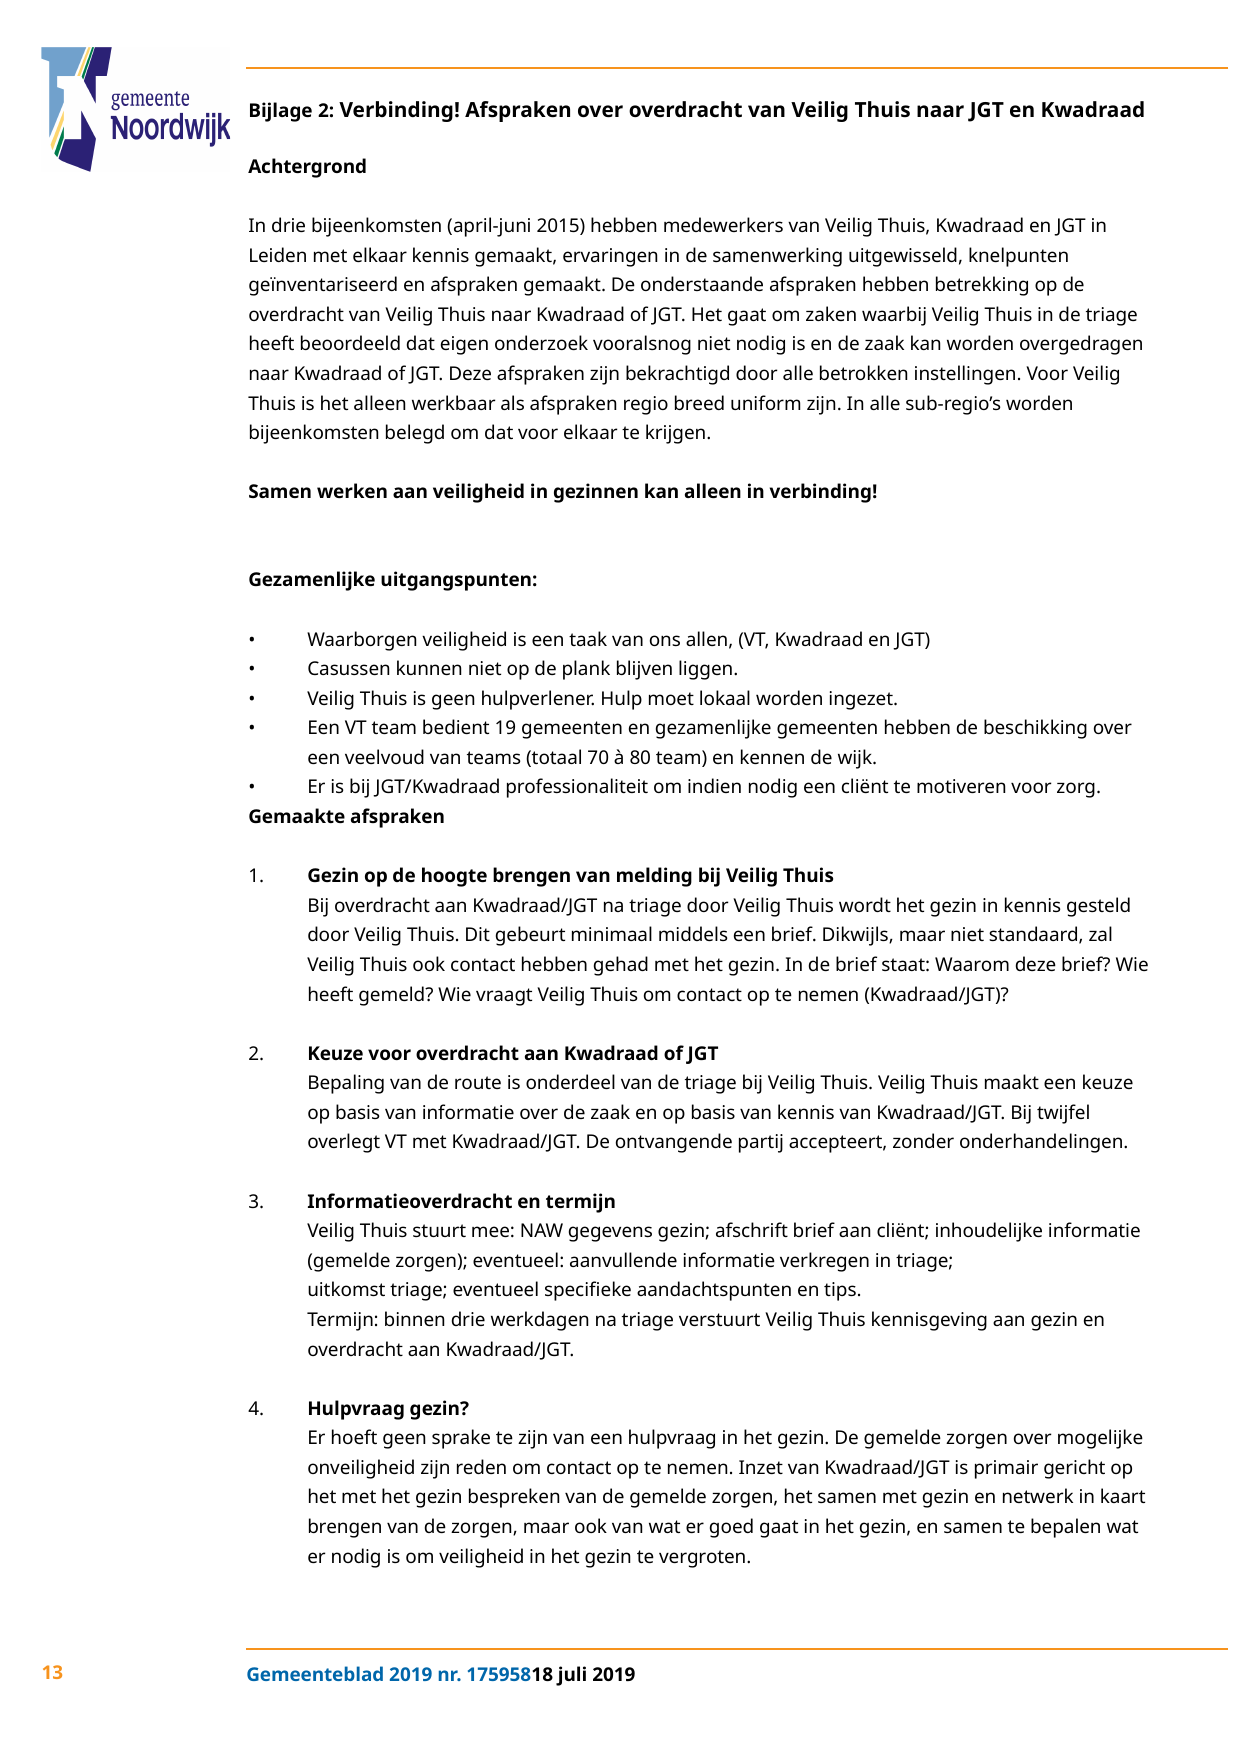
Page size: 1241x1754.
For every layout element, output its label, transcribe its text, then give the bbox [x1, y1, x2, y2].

list Bij overdracht aan Kwadraad/JGT na triage door Veilig Thuis wordt het gezin in kennis gesteld door Veilig Thuis. Dit gebeurt minimaal middels een brief. Dikwijls, maar niet standaard, zal Veilig Thuis ook contact hebben gehad met het gezin. In de brief staat: Waarom deze brief? Wie heeft gemeld? Wie vraagt Veilig Thuis om contact op te nemen (Kwadraad/JGT)? [248, 892, 1152, 1006]
list Waarborgen veiligheid is een taak van ons allen, (VT, Kwadraad en JGT) [248, 626, 1152, 651]
list Keuze voor overdracht aan Kwadraad of JGT [248, 1040, 1152, 1066]
list Casussen kunnen niet op de plank blijven liggen. [248, 655, 1152, 681]
list Informatieoverdracht en termijn [248, 1188, 1152, 1213]
text Gemaakte afspraken [248, 803, 1152, 829]
list Er is bij JGT/Kwadraad professionaliteit om indien nodig een cliënt te motiveren voor zorg. [248, 774, 1152, 799]
picture [41, 47, 231, 172]
list Veilig Thuis is geen hulpverlener. Hulp moet lokaal worden ingezet. [248, 685, 1152, 711]
list Termijn: binnen drie werkdagen na triage verstuurt Veilig Thuis kennisgeving aan gezin en overdracht aan Kwadraad/JGT. [248, 1306, 1152, 1361]
table_header Achtergrond In drie bijeenkomsten (april-juni 2015) hebben medewerkers van Veilig Thuis, Kwadraad en JGT in Leiden met elkaar kennis gemaakt, ervaringen in de samenwerking uitgewisseld, knelpunten geïnventariseerd en afspraken gemaakt. De onderstaande afspraken hebben betrekking op de overdracht van Veilig Thuis naar Kwadraad of JGT. Het gaat om zaken waarbij Veilig Thuis in de triage heeft beoordeeld dat eigen onderzoek vooralsnog niet nodig is en de zaak kan worden overgedragen naar Kwadraad of JGT. Deze afspraken zijn bekrachtigd door alle betrokken instellingen. Voor Veilig Thuis is het alleen werkbaar als afspraken regio breed uniform zijn. In alle sub-regio’s worden bijeenkomsten belegd om dat voor elkaar te krijgen. Samen werken aan veiligheid in gezinnen kan alleen in verbinding! [248, 153, 1152, 534]
text Gezamenlijke uitgangspunten: [248, 567, 1152, 592]
list Hulpvraag gezin? [248, 1395, 1152, 1421]
list Er hoeft geen sprake te zijn van een hulpvraag in het gezin. De gemelde zorgen over mogelijke onveiligheid zijn reden om contact op te nemen. Inzet van Kwadraad/JGT is primair gericht op het met het gezin bespreken van de gemelde zorgen, het samen met gezin en netwerk in kaart brengen van de zorgen, maar ook van wat er goed gaat in het gezin, en samen te bepalen wat er nodig is om veiligheid in het gezin te vergroten. [248, 1424, 1152, 1568]
list Veilig Thuis stuurt mee: NAW gegevens gezin; afschrift brief aan cliënt; inhoudelijke informatie (gemelde zorgen); eventueel: aanvullende informatie verkregen in triage; [248, 1217, 1152, 1273]
list Een VT team bedient 19 gemeenten en gezamenlijke gemeenten hebben de beschikking over een veelvoud van teams (totaal 70 à 80 team) en kennen de wijk. [248, 714, 1152, 770]
list uitkomst triage; eventueel specifieke aandachtspunten en tips. [248, 1277, 1152, 1302]
list Gezin op de hoogte brengen van melding bij Veilig Thuis [248, 862, 1152, 888]
text Bijlage 2: Verbinding! Afspraken over overdracht van Veilig Thuis naar JGT en Kwadraad [248, 95, 1152, 123]
list Bepaling van de route is onderdeel van de triage bij Veilig Thuis. Veilig Thuis maakt een keuze op basis van informatie over de zaak en op basis van kennis van Kwadraad/JGT. Bij twijfel overlegt VT met Kwadraad/JGT. De ontvangende partij accepteert, zonder onderhandelingen. [248, 1069, 1152, 1154]
